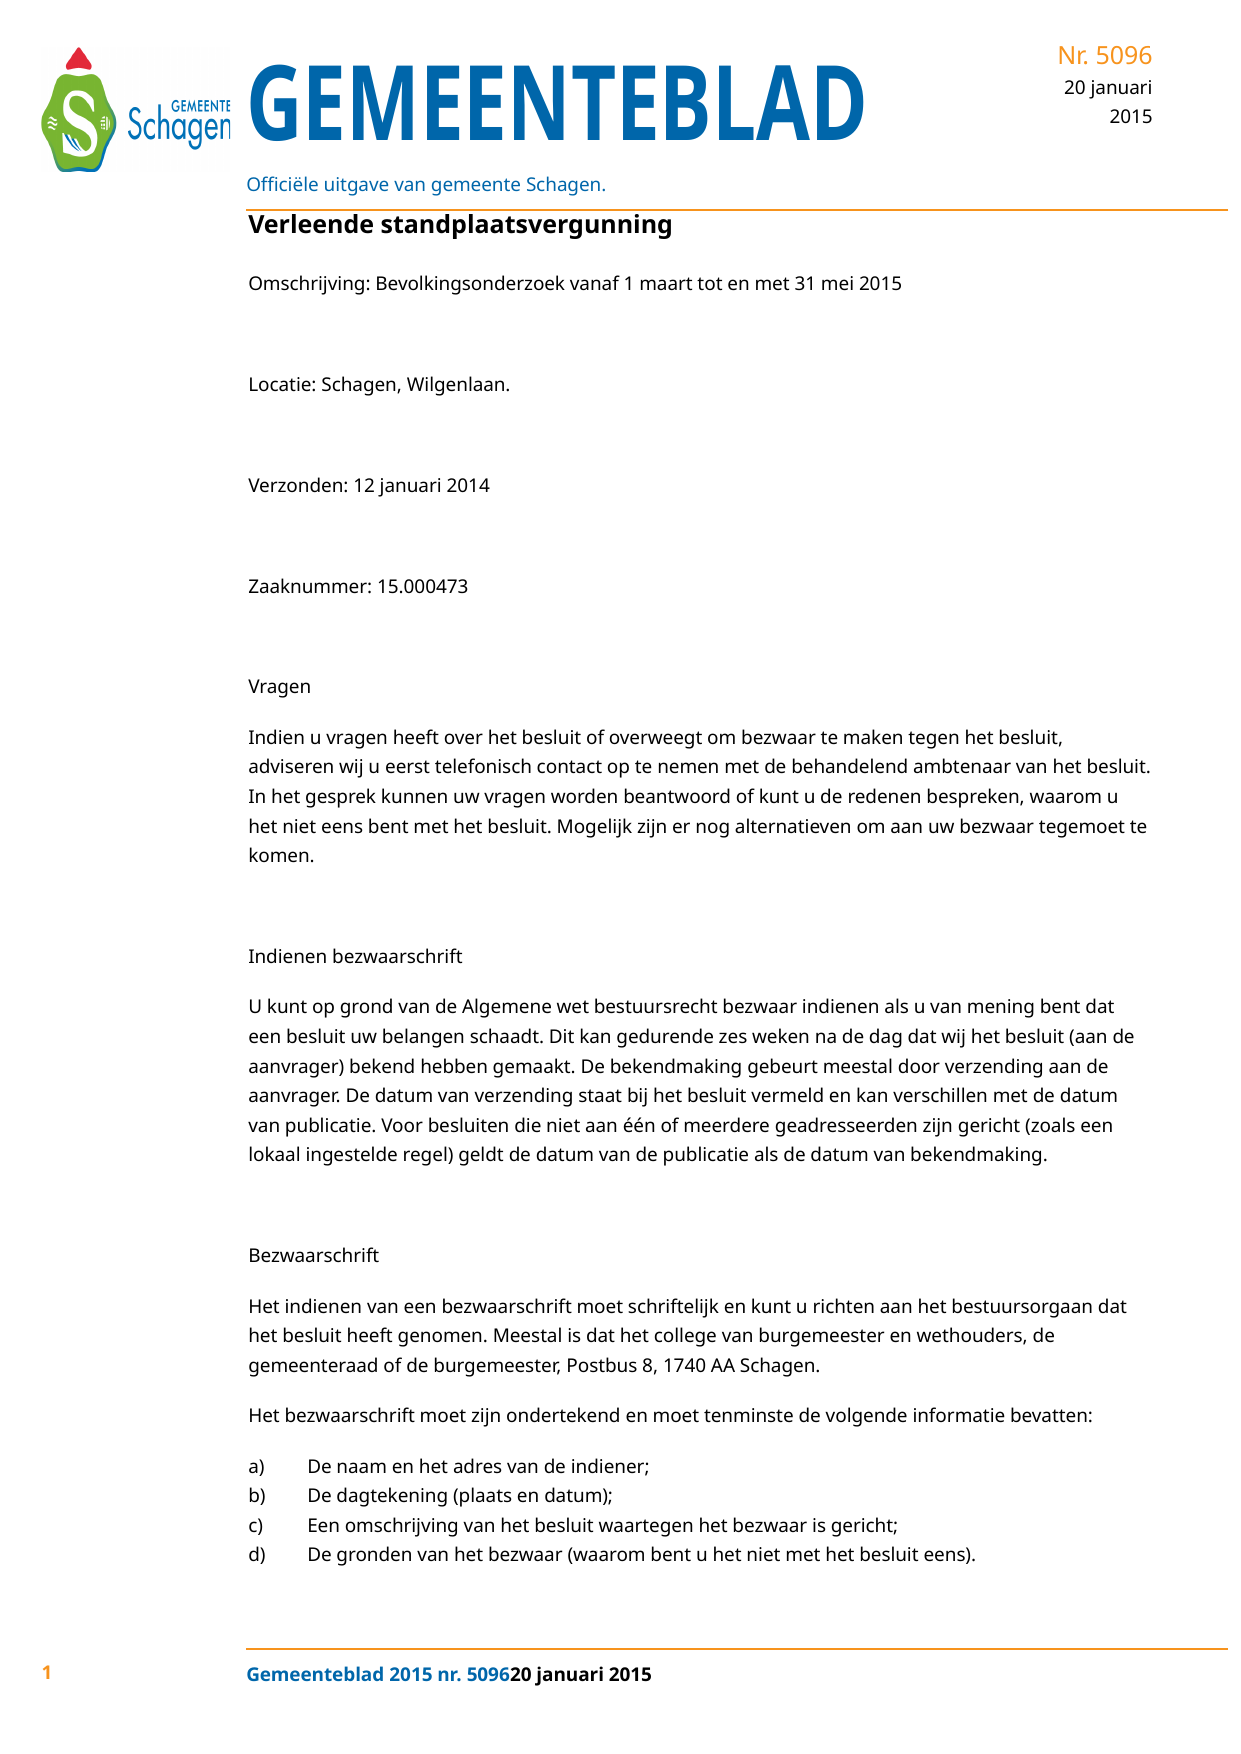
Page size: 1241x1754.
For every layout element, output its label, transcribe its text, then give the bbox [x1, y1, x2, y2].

text Zaaknummer: 15.000473 [248, 573, 1152, 598]
text Indienen bezwaarschrift [248, 943, 1152, 969]
picture [41, 47, 231, 172]
text Bezwaarschrift [248, 1242, 1152, 1268]
text Locatie: Schagen, Wilgenlaan. [248, 371, 1152, 397]
text Het bezwaarschrift moet zijn ondertekend en moet tenminste de volgende informatie bevatten: [248, 1402, 1152, 1428]
text Verzonden: 12 januari 2014 [248, 472, 1152, 498]
text Verleende standplaatsvergunning [248, 211, 1152, 241]
list Een omschrijving van het besluit waartegen het bezwaar is gericht; [248, 1512, 1152, 1538]
list De naam en het adres van de indiener; [248, 1453, 1152, 1478]
list De dagtekening (plaats en datum); [248, 1482, 1152, 1508]
list De gronden van het bezwaar (waarom bent u het niet met het besluit eens). [248, 1542, 1152, 1567]
text Indien u vragen heeft over het besluit of overweegt om bezwaar te maken tegen het besluit, adviseren wij u eerst telefonisch contact op te nemen met de behandelend ambtenaar van het besluit. In het gesprek kunnen uw vragen worden beantwoord of kunt u de redenen bespreken, waarom u het niet eens bent met het besluit. Mogelijk zijn er nog alternatieven om aan uw bezwaar tegemoet te komen. [248, 724, 1152, 868]
text Vragen [248, 674, 1152, 699]
text Het indienen van een bezwaarschrift moet schriftelijk en kunt u richten aan het bestuursorgaan dat het besluit heeft genomen. Meestal is dat het college van burgemeester en wethouders, de gemeenteraad of de burgemeester, Postbus 8, 1740 AA Schagen. [248, 1293, 1152, 1378]
text U kunt op grond van de Algemene wet bestuursrecht bezwaar indienen als u van mening bent dat een besluit uw belangen schaadt. Dit kan gedurende zes weken na de dag dat wij het besluit (aan de aanvrager) bekend hebben gemaakt. De bekendmaking gebeurt meestal door verzending aan de aanvrager. De datum van verzending staat bij het besluit vermeld en kan verschillen met de datum van publicatie. Voor besluiten die niet aan één of meerdere geadresseerden zijn gericht (zoals een lokaal ingestelde regel) geldt de datum van de publicatie als de datum van bekendmaking. [248, 994, 1152, 1167]
text Omschrijving: Bevolkingsonderzoek vanaf 1 maart tot en met 31 mei 2015 [248, 270, 1152, 296]
